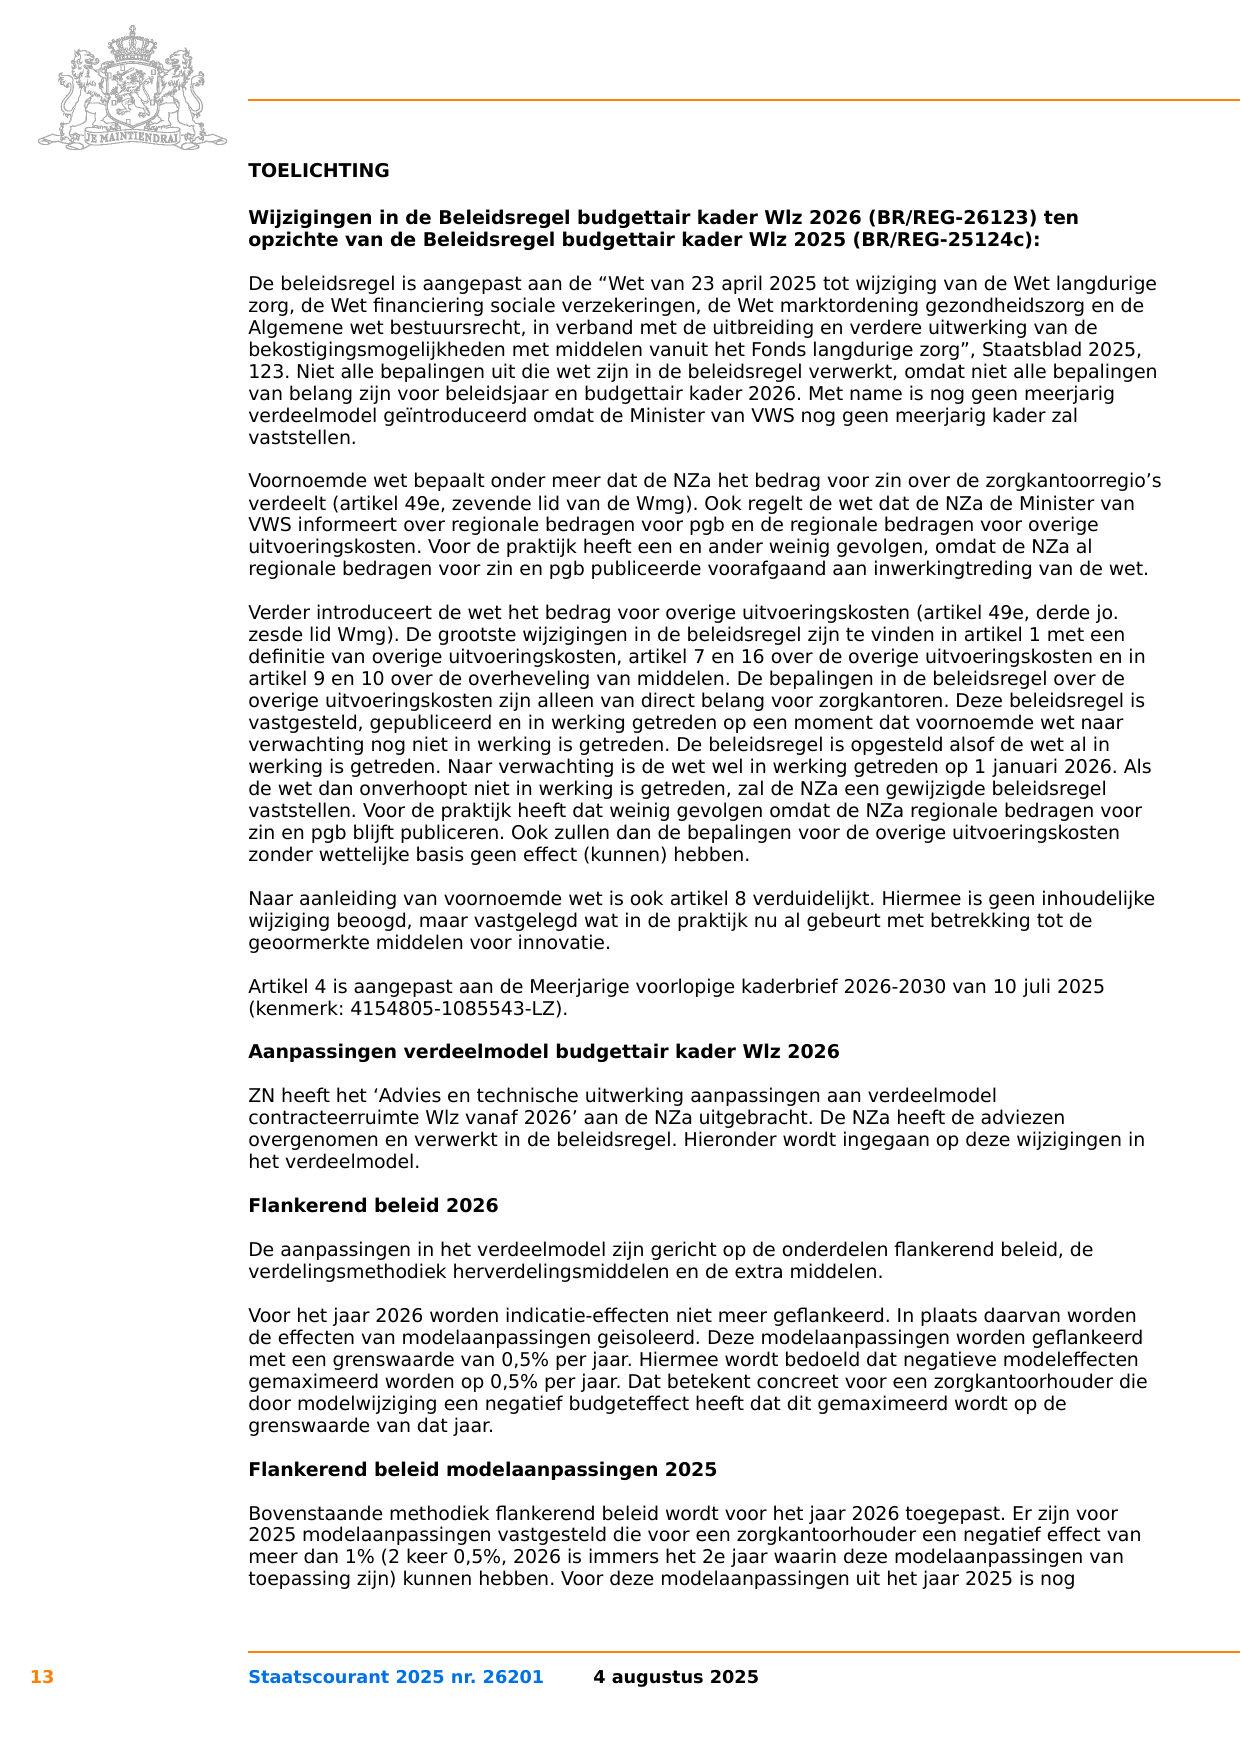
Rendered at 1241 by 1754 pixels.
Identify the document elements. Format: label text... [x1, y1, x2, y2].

subtitle Flankerend beleid modelaanpassingen 2025 [248, 1458, 1163, 1481]
text Naar aanleiding van voornoemde wet is ook artikel 8 verduidelijkt. Hiermee is geen inhoudelijke wijziging beoogd, maar vastgelegd wat in de praktijk nu al gebeurt met betrekking tot de geoormerkte middelen voor innovatie. [248, 888, 1163, 954]
subtitle TOELICHTING [248, 160, 1163, 182]
text ZN heeft het ‘Advies en technische uitwerking aanpassingen aan verdeelmodel contracteerruimte Wlz vanaf 2026’ aan de NZa uitgebracht. De NZa heeft de adviezen overgenomen en verwerkt in de beleidsregel. Hieronder wordt ingegaan op deze wijzigingen in het verdeelmodel. [248, 1085, 1163, 1173]
text De aanpassingen in het verdeelmodel zijn gericht op de onderdelen flankerend beleid, de verdelingsmethodiek herverdelingsmiddelen en de extra middelen. [248, 1239, 1163, 1283]
text Voornoemde wet bepaalt onder meer dat de NZa het bedrag voor zin over de zorgkantoorregio’s verdeelt (artikel 49e, zevende lid van de Wmg). Ook regelt de wet dat de NZa de Minister van VWS informeert over regionale bedragen voor pgb en de regionale bedragen voor overige uitvoeringskosten. Voor de praktijk heeft een en ander weinig gevolgen, omdat de NZa al regionale bedragen voor zin en pgb publiceerde voorafgaand aan inwerkingtreding van de wet. [248, 470, 1163, 580]
text Verder introduceert de wet het bedrag voor overige uitvoeringskosten (artikel 49e, derde jo. zesde lid Wmg). De grootste wijzigingen in de beleidsregel zijn te vinden in artikel 1 met een definitie van overige uitvoeringskosten, artikel 7 en 16 over de overige uitvoeringskosten en in artikel 9 en 10 over de overheveling van middelen. De bepalingen in de beleidsregel over de overige uitvoeringskosten zijn alleen van direct belang voor zorgkantoren. Deze beleidsregel is vastgesteld, gepubliceerd en in werking getreden op een moment dat voornoemde wet naar verwachting nog niet in werking is getreden. De beleidsregel is opgesteld alsof de wet al in werking is getreden. Naar verwachting is de wet wel in werking getreden op 1 januari 2026. Als de wet dan onverhoopt niet in werking is getreden, zal de NZa een gewijzigde beleidsregel vaststellen. Voor de praktijk heeft dat weinig gevolgen omdat de NZa regionale bedragen voor zin en pgb blijft publiceren. Ook zullen dan de bepalingen voor de overige uitvoeringskosten zonder wettelijke basis geen effect (kunnen) hebben. [248, 602, 1163, 866]
text Artikel 4 is aangepast aan de Meerjarige voorlopige kaderbrief 2026-2030 van 10 juli 2025 (kenmerk: 4154805-1085543-LZ). [248, 976, 1163, 1019]
text Voor het jaar 2026 worden indicatie-effecten niet meer geflankeerd. In plaats daarvan worden de effecten van modelaanpassingen geisoleerd. Deze modelaanpassingen worden geflankeerd met een grenswaarde van 0,5% per jaar. Hiermee wordt bedoeld dat negatieve modeleffecten gemaximeerd worden op 0,5% per jaar. Dat betekent concreet voor een zorgkantoorhouder die door modelwijziging een negatief budgeteffect heeft dat dit gemaximeerd wordt op de grenswaarde van dat jaar. [248, 1305, 1163, 1437]
picture [38, 25, 227, 150]
text Wijzigingen in de Beleidsregel budgettair kader Wlz 2026 (BR/REG-26123) ten opzichte van de Beleidsregel budgettair kader Wlz 2025 (BR/REG-25124c): [248, 207, 1163, 251]
subtitle Aanpassingen verdeelmodel budgettair kader Wlz 2026 [248, 1041, 1163, 1063]
text De beleidsregel is aangepast aan de “Wet van 23 april 2025 tot wijziging van de Wet langdurige zorg, de Wet financiering sociale verzekeringen, de Wet marktordening gezondheidszorg en de Algemene wet bestuursrecht, in verband met de uitbreiding en verdere uitwerking van de bekostigingsmogelijkheden met middelen vanuit het Fonds langdurige zorg”, Staatsblad 2025, 123. Niet alle bepalingen uit die wet zijn in de beleidsregel verwerkt, omdat niet alle bepalingen van belang zijn voor beleidsjaar en budgettair kader 2026. Met name is nog geen meerjarig verdeelmodel geïntroduceerd omdat de Minister van VWS nog geen meerjarig kader zal vaststellen. [248, 273, 1163, 448]
subtitle Flankerend beleid 2026 [248, 1195, 1163, 1217]
text Bovenstaande methodiek flankerend beleid wordt voor het jaar 2026 toegepast. Er zijn voor 2025 modelaanpassingen vastgesteld die voor een zorgkantoorhouder een negatief effect van meer dan 1% (2 keer 0,5%, 2026 is immers het 2e jaar waarin deze modelaanpassingen van toepassing zijn) kunnen hebben. Voor deze modelaanpassingen uit het jaar 2025 is nog [248, 1502, 1163, 1590]
